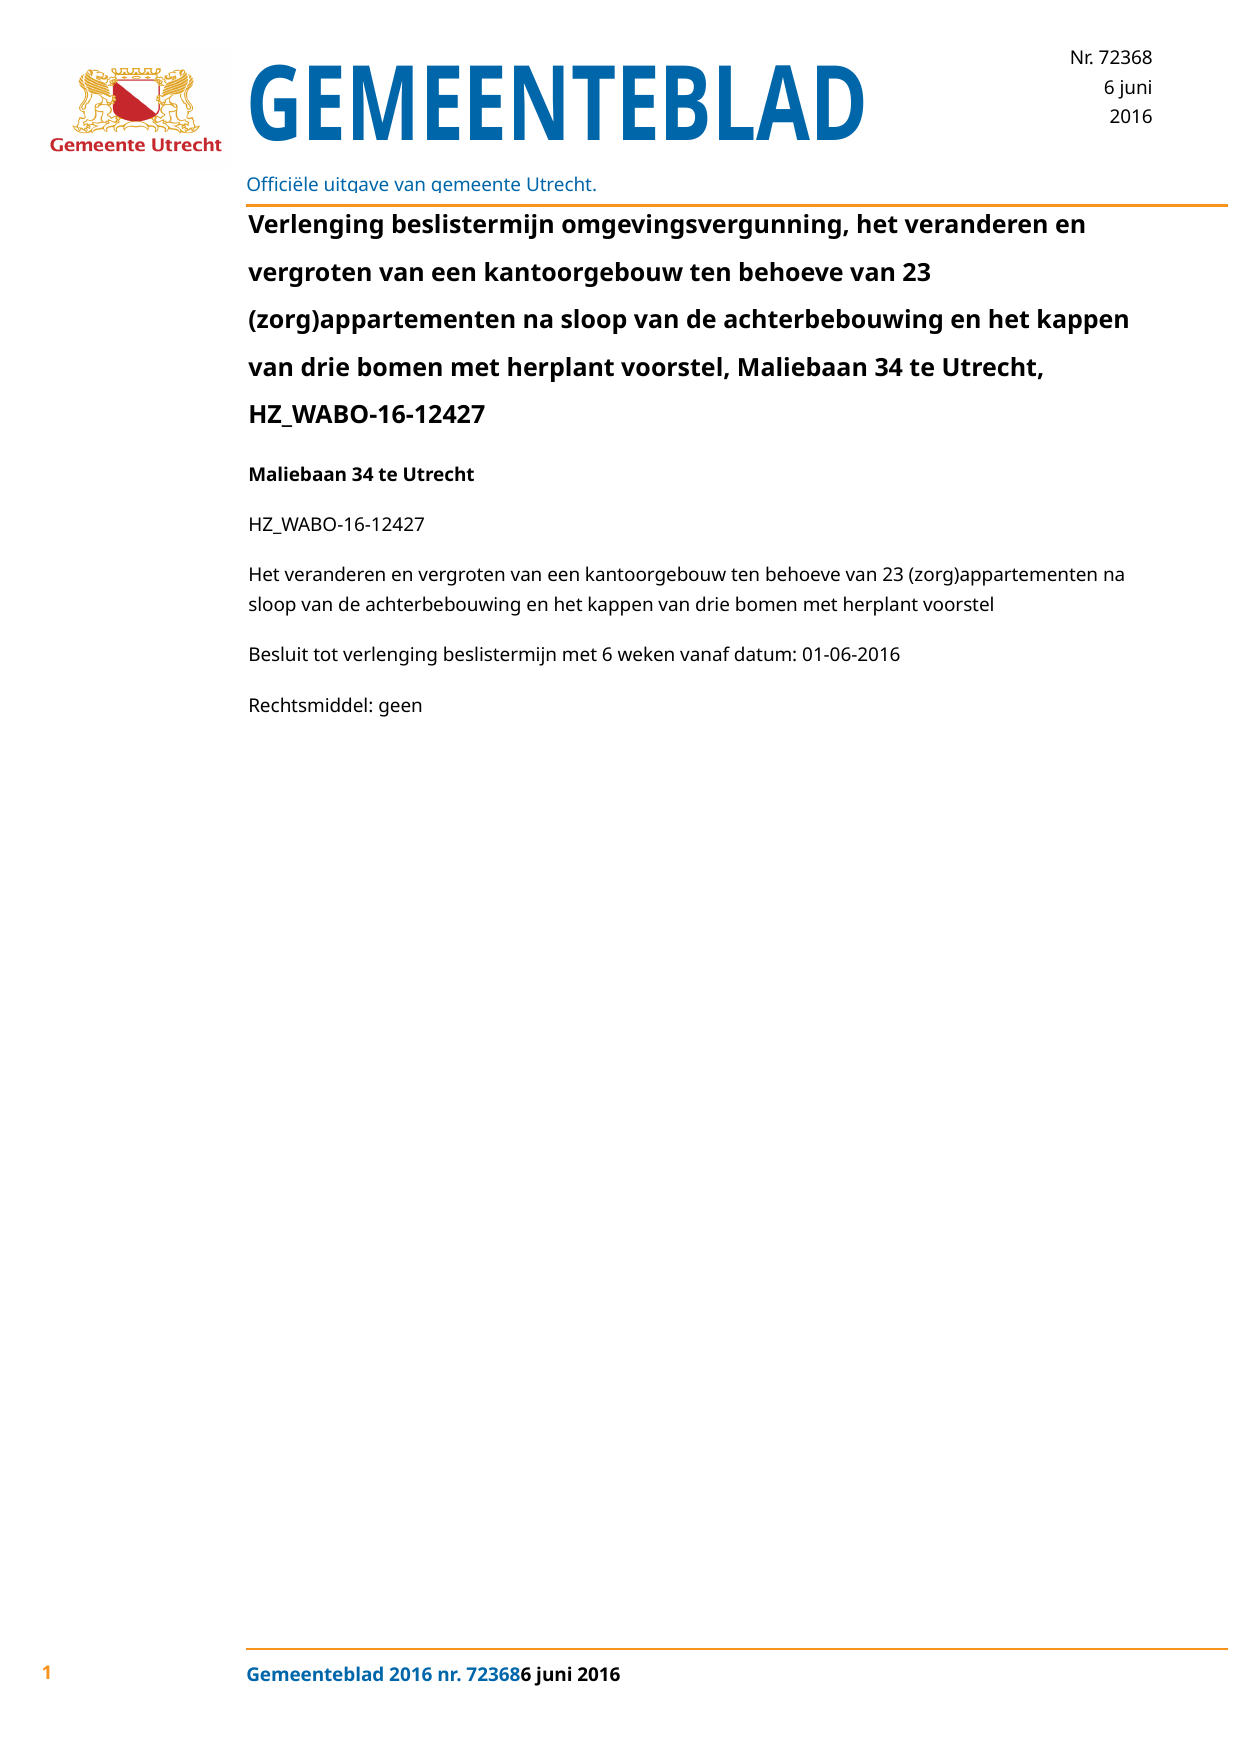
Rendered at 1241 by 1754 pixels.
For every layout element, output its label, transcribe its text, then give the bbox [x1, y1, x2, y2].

text Rechtsmiddel: geen [248, 692, 1152, 718]
picture [41, 47, 231, 172]
text Maliebaan 34 te Utrecht [248, 461, 1152, 486]
text HZ_WABO-16-12427 [248, 511, 1152, 537]
text Besluit tot verlenging beslistermijn met 6 weken vanaf datum: 01-06-2016 [248, 642, 1152, 667]
text Het veranderen en vergroten van een kantoorgebouw ten behoeve van 23 (zorg)appartementen na sloop van de achterbebouwing en het kappen van drie bomen met herplant voorstel [248, 562, 1152, 617]
text Verlenging beslistermijn omgevingsvergunning, het veranderen en vergroten van een kantoorgebouw ten behoeve van 23 (zorg)appartementen na sloop van de achterbebouwing en het kappen van drie bomen met herplant voorstel, Maliebaan 34 te Utrecht, HZ_WABO-16-12427 [248, 207, 1152, 431]
